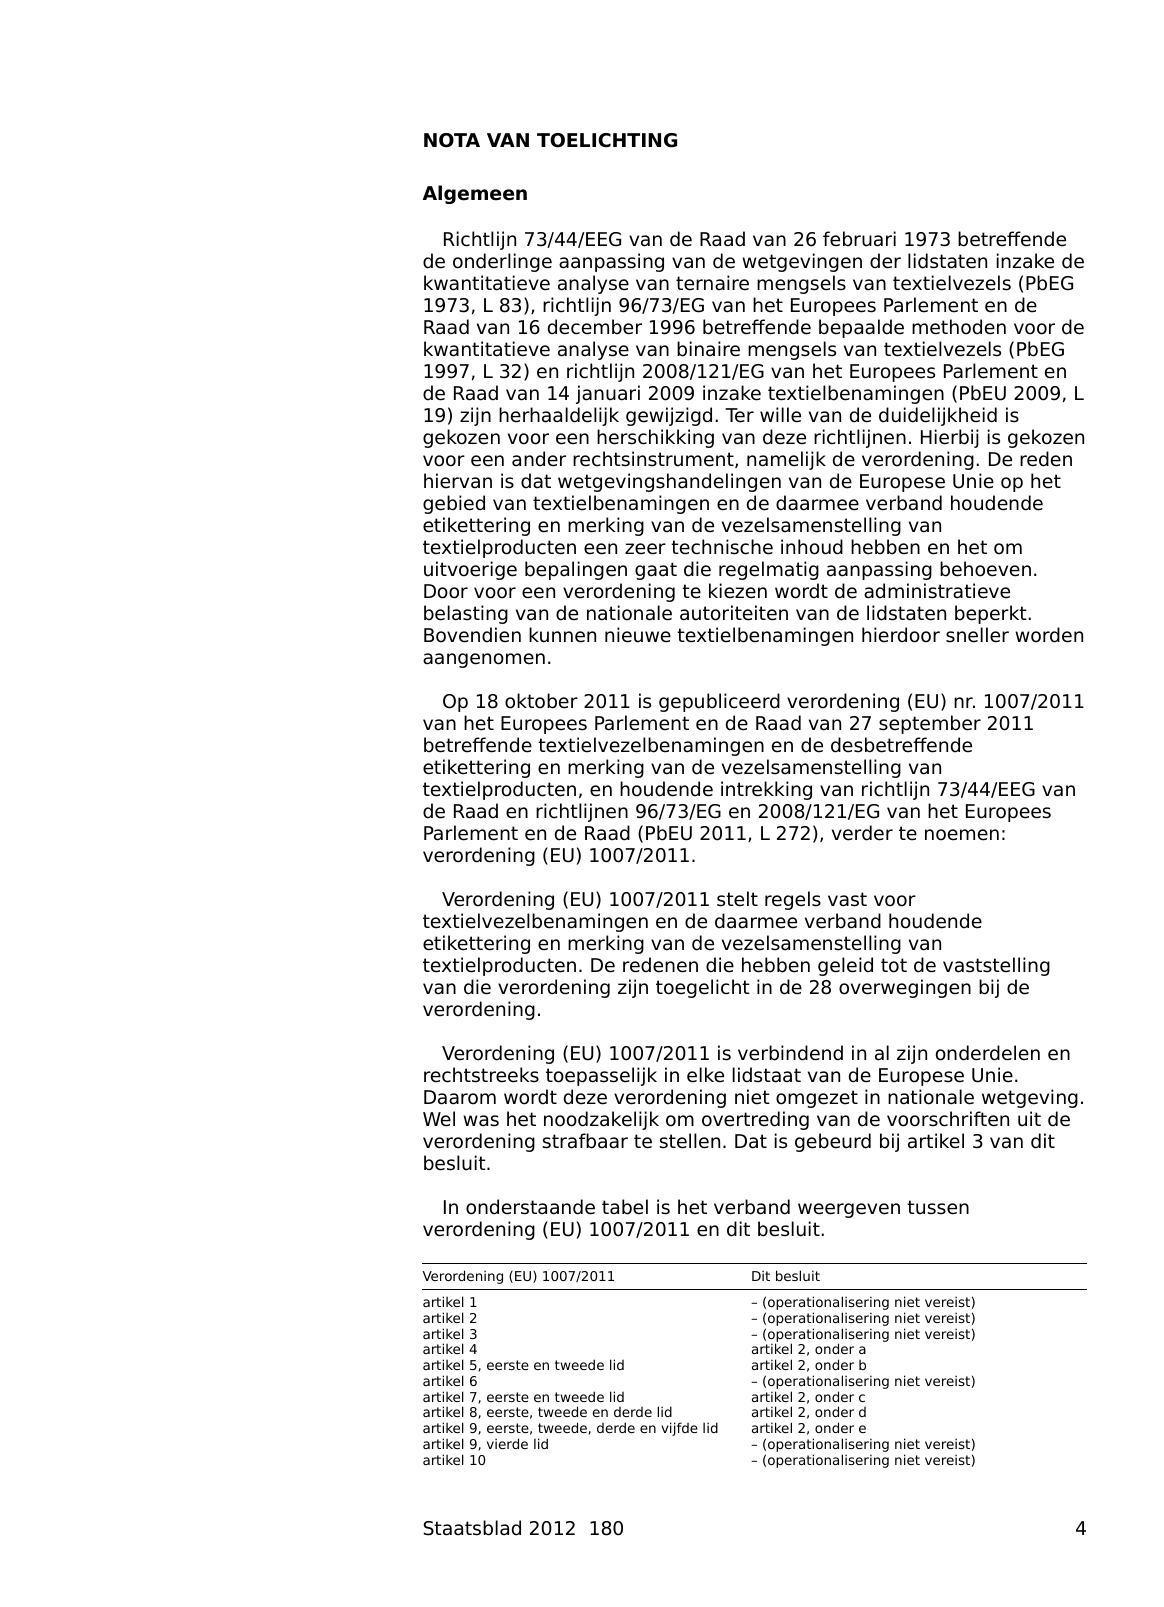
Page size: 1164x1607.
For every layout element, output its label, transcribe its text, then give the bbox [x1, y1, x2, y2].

table_cell artikel 1 [422, 1290, 745, 1311]
text Richtlijn 73/44/EEG van de Raad van 26 februari 1973 betreffende de onderlinge aanpassing van de wetgevingen der lidstaten inzake de kwantitatieve analyse van ternaire mengsels van textielvezels (PbEG 1973, L 83), richtlijn 96/73/EG van het Europees Parlement en de Raad van 16 december 1996 betreffende bepaalde methoden voor de kwantitatieve analyse van binaire mengsels van textielvezels (PbEG 1997, L 32) en richtlijn 2008/121/EG van het Europees Parlement en de Raad van 14 januari 2009 inzake textielbenamingen (PbEU 2009, L 19) zijn herhaaldelijk gewijzigd. Ter wille van de duidelijkheid is gekozen voor een herschikking van deze richtlijnen. Hierbij is gekozen voor een ander rechtsinstrument, namelijk de verordening. De reden hiervan is dat wetgevingshandelingen van de Europese Unie op het gebied van textielbenamingen en de daarmee verband houdende etikettering en merking van de vezelsamenstelling van textielproducten een zeer technische inhoud hebben en het om uitvoerige bepalingen gaat die regelmatig aanpassing behoeven. Door voor een verordening te kiezen wordt de administratieve belasting van de nationale autoriteiten van de lidstaten beperkt. Bovendien kunnen nieuwe textielbenamingen hierdoor sneller worden aangenomen. [422, 229, 1087, 669]
table_cell artikel 2 [422, 1311, 745, 1326]
table_cell artikel 10 [422, 1452, 745, 1468]
text Verordening (EU) 1007/2011 is verbindend in al zijn onderdelen en rechtstreeks toepasselijk in elke lidstaat van de Europese Unie. Daarom wordt deze verordening niet omgezet in nationale wetgeving. Wel was het noodzakelijk om overtreding van de voorschriften uit de verordening strafbaar te stellen. Dat is gebeurd bij artikel 3 van dit besluit. [422, 1043, 1087, 1175]
table_cell artikel 9, vierde lid [422, 1437, 745, 1452]
text Op 18 oktober 2011 is gepubliceerd verordening (EU) nr. 1007/2011 van het Europees Parlement en de Raad van 27 september 2011 betreffende textielvezelbenamingen en de desbetreffende etikettering en merking van de vezelsamenstelling van textielproducten, en houdende intrekking van richtlijn 73/44/EEG van de Raad en richtlijnen 96/73/EG en 2008/121/EG van het Europees Parlement en de Raad (PbEU 2011, L 272), verder te noemen: verordening (EU) 1007/2011. [422, 691, 1087, 867]
text In onderstaande tabel is het verband weergeven tussen verordening (EU) 1007/2011 en dit besluit. [422, 1197, 1087, 1241]
table_cell artikel 3 [422, 1326, 745, 1342]
table_cell artikel 2, onder b [745, 1358, 1087, 1374]
table_cell – (operationalisering niet vereist) [745, 1326, 1087, 1342]
table_cell – (operationalisering niet vereist) [745, 1452, 1087, 1468]
table_cell artikel 2, onder c [745, 1389, 1087, 1405]
table_cell artikel 5, eerste en tweede lid [422, 1358, 745, 1374]
table_cell artikel 8, eerste, tweede en derde lid [422, 1405, 745, 1421]
table_header Dit besluit [745, 1264, 1087, 1289]
table_cell artikel 2, onder a [745, 1342, 1087, 1358]
table_cell artikel 7, eerste en tweede lid [422, 1389, 745, 1405]
table_cell – (operationalisering niet vereist) [745, 1311, 1087, 1326]
table_cell artikel 9, eerste, tweede, derde en vijfde lid [422, 1421, 745, 1437]
table_cell artikel 4 [422, 1342, 745, 1358]
table_cell – (operationalisering niet vereist) [745, 1290, 1087, 1311]
table_cell artikel 2, onder d [745, 1405, 1087, 1421]
table_cell – (operationalisering niet vereist) [745, 1437, 1087, 1452]
subtitle Algemeen [422, 182, 1087, 204]
table_cell artikel 2, onder e [745, 1421, 1087, 1437]
table_cell artikel 6 [422, 1374, 745, 1389]
text Verordening (EU) 1007/2011 stelt regels vast voor textielvezelbenamingen en de daarmee verband houdende etikettering en merking van de vezelsamenstelling van textielproducten. De redenen die hebben geleid tot de vaststelling van die verordening zijn toegelicht in de 28 overwegingen bij de verordening. [422, 889, 1087, 1021]
table_header Verordening (EU) 1007/2011 [422, 1264, 745, 1289]
table_cell – (operationalisering niet vereist) [745, 1374, 1087, 1389]
subtitle NOTA VAN TOELICHTING [422, 130, 1087, 152]
